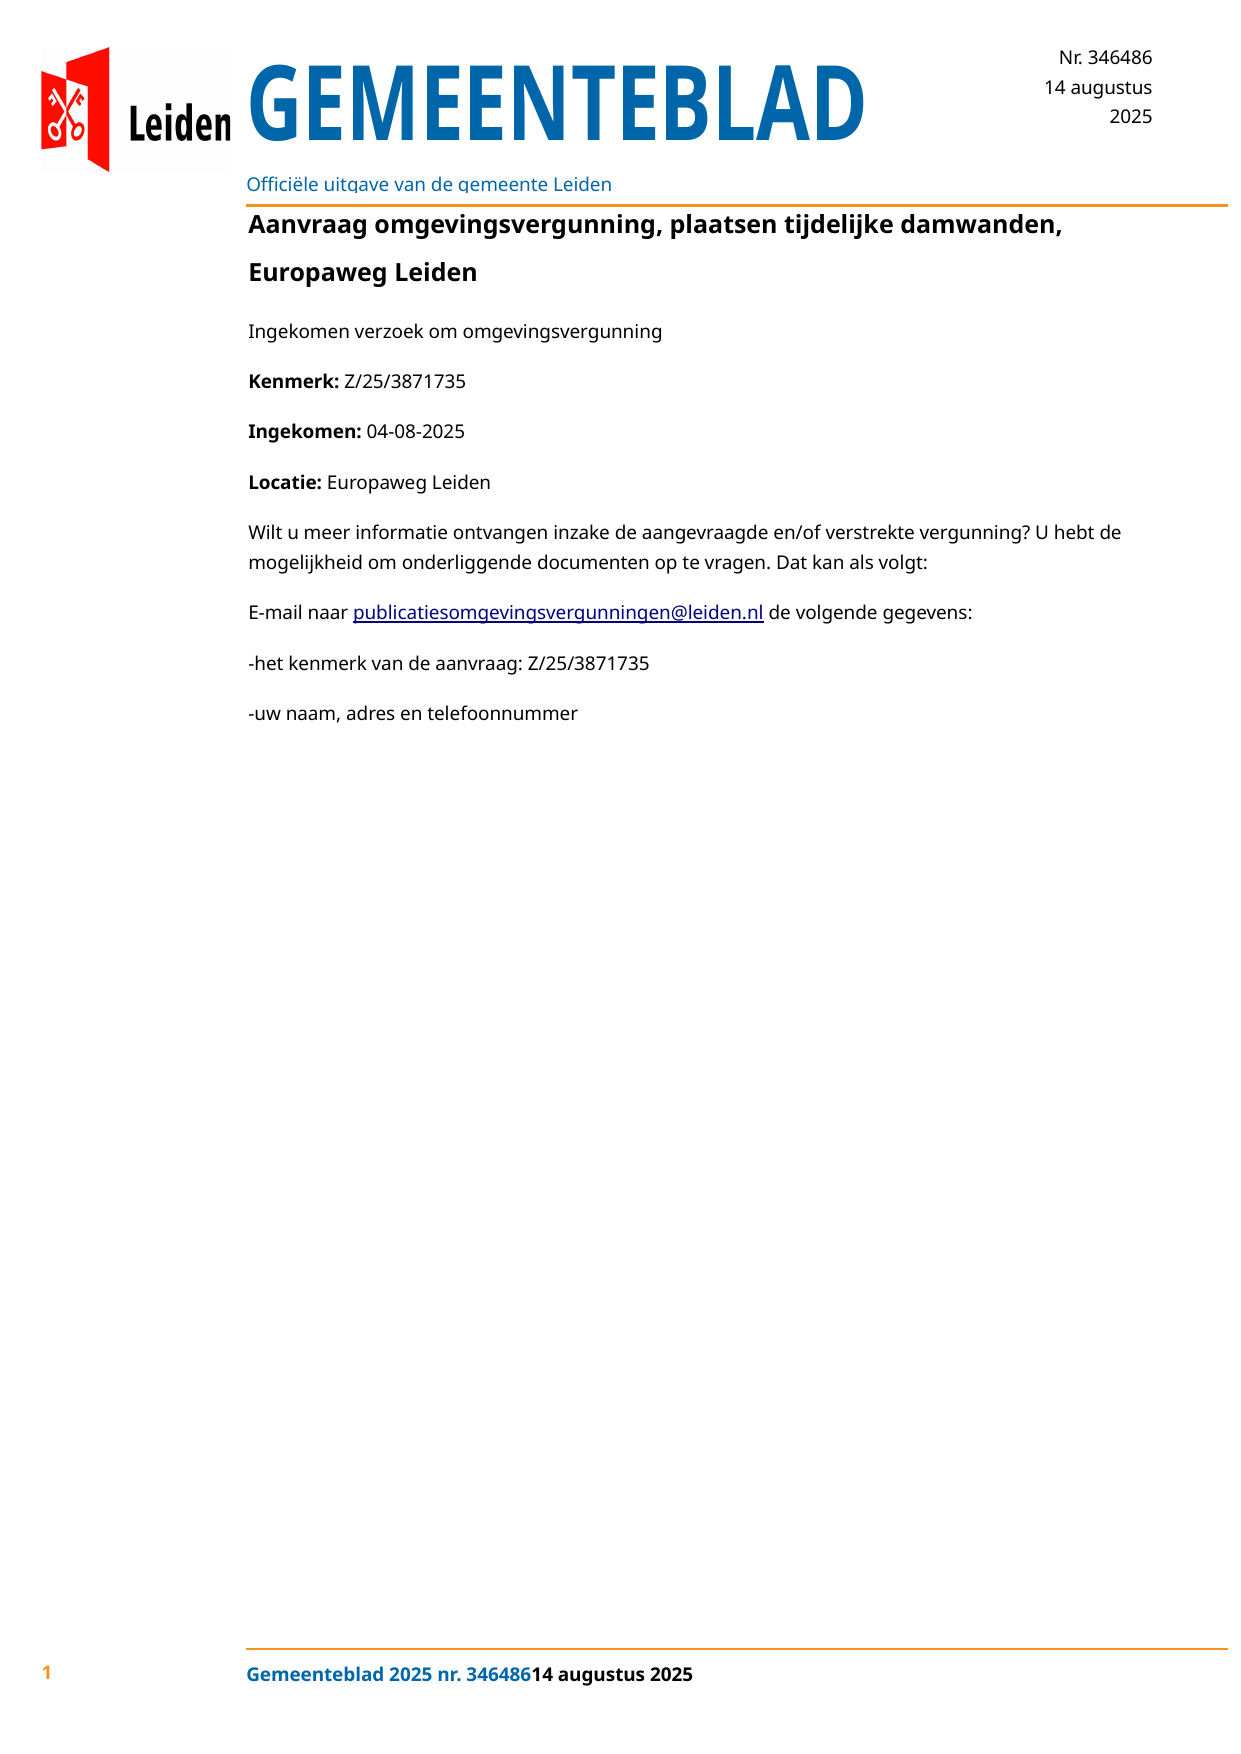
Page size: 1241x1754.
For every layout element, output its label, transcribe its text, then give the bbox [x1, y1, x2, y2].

text E-mail naar publicatiesomgevingsvergunningen@leiden.nl de volgende gegevens: [248, 599, 1152, 625]
text -het kenmerk van de aanvraag: Z/25/3871735 [248, 650, 1152, 676]
picture [41, 47, 231, 172]
text Locatie: Europaweg Leiden [248, 469, 1152, 495]
text Aanvraag omgevingsvergunning, plaatsen tijdelijke damwanden, Europaweg Leiden [248, 207, 1152, 288]
text -uw naam, adres en telefoonnummer [248, 700, 1152, 726]
text Wilt u meer informatie ontvangen inzake de aangevraagde en/of verstrekte vergunning? U hebt de mogelijkheid om onderliggende documenten op te vragen. Dat kan als volgt: [248, 519, 1152, 575]
text Ingekomen verzoek om omgevingsvergunning [248, 318, 1152, 344]
text Ingekomen: 04-08-2025 [248, 419, 1152, 444]
text Kenmerk: Z/25/3871735 [248, 368, 1152, 394]
